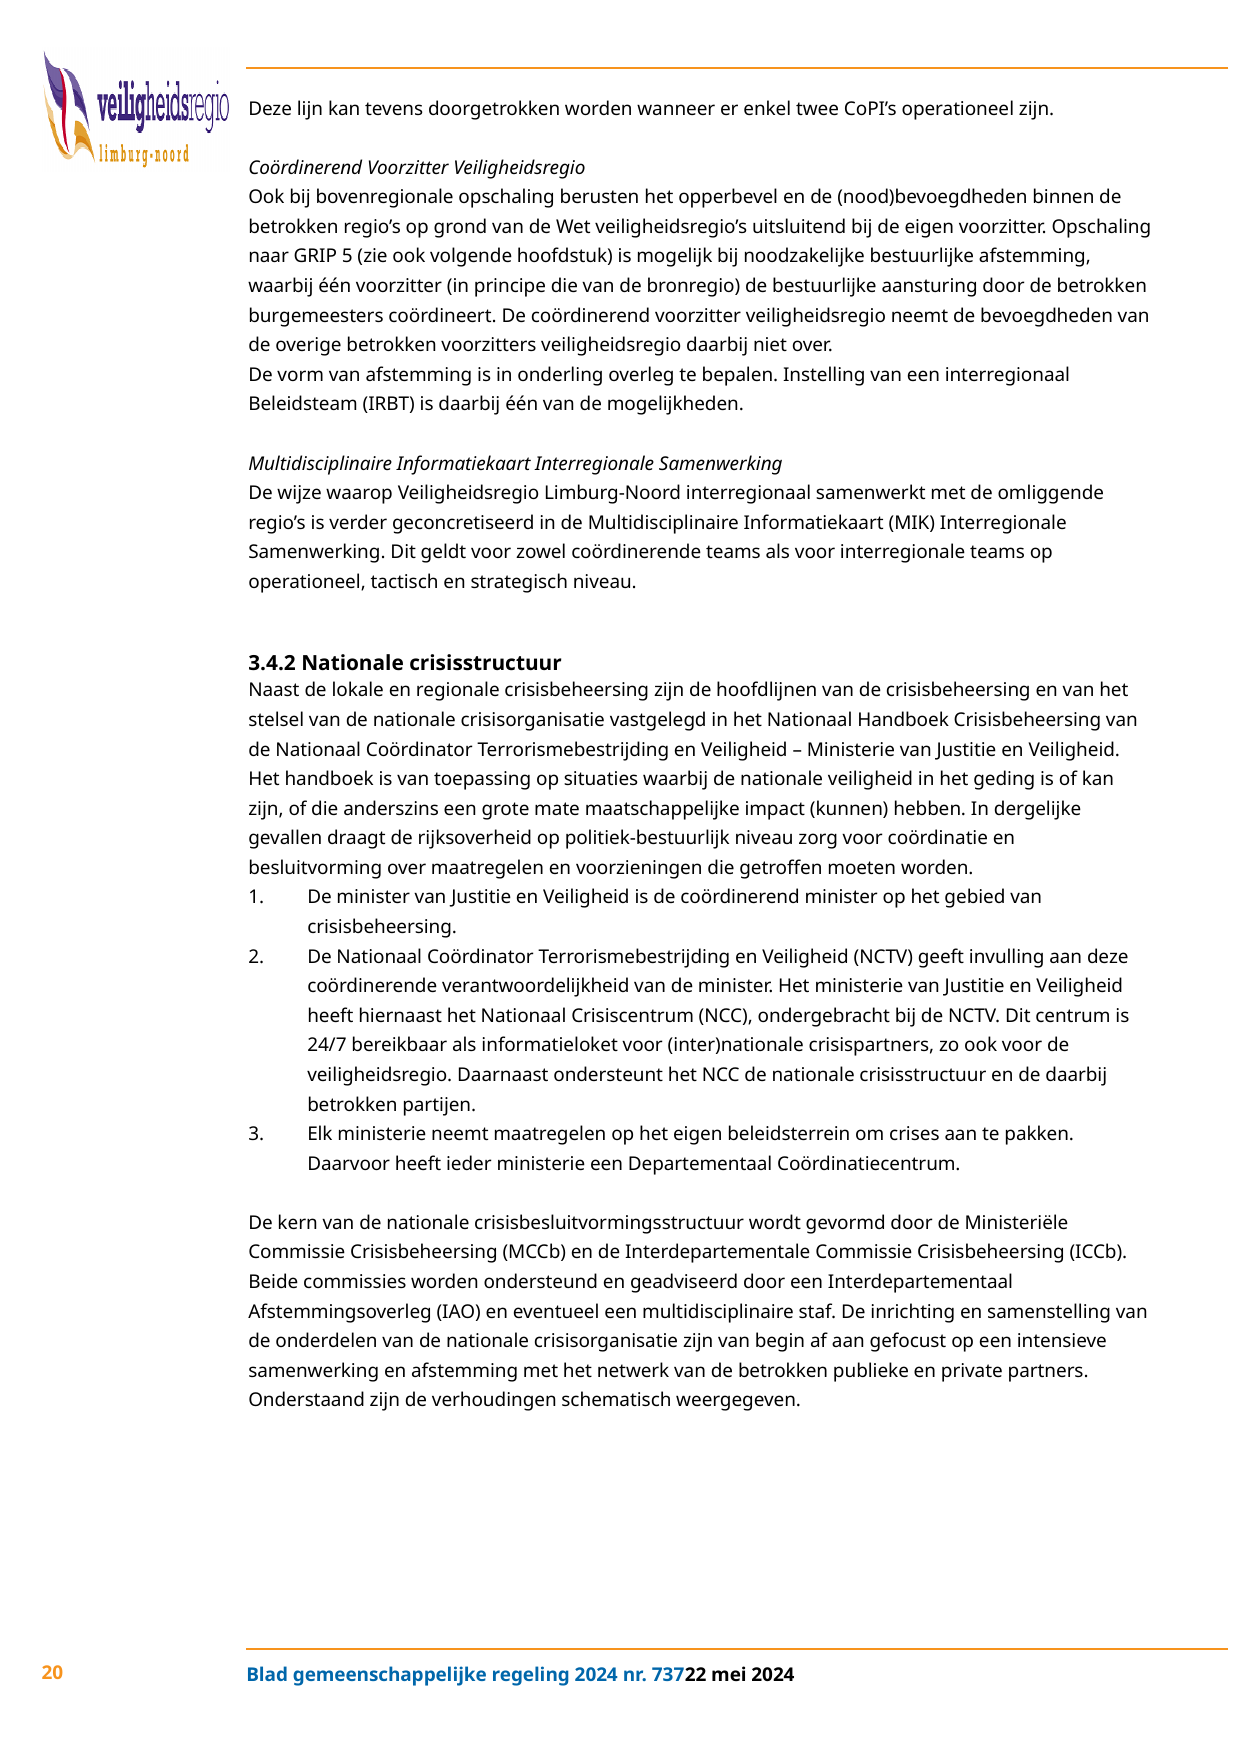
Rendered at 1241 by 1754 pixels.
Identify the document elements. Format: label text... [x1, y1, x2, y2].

text Coördinerend Voorzitter Veiligheidsregio [248, 154, 1152, 180]
text Multidisciplinaire Informatiekaart Interregionale Samenwerking [248, 450, 1152, 476]
text De kern van de nationale crisisbesluitvormingsstructuur wordt gevormd door de Ministeriële Commissie Crisisbeheersing (MCCb) en de Interdepartementale Commissie Crisisbeheersing (ICCb). Beide commissies worden ondersteund en geadviseerd door een Interdepartementaal Afstemmingsoverleg (IAO) en eventueel een multidisciplinaire staf. De inrichting en samenstelling van de onderdelen van de nationale crisisorganisatie zijn van begin af aan gefocust op een intensieve samenwerking en afstemming met het netwerk van de betrokken publieke en private partners. Onderstaand zijn de verhoudingen schematisch weergegeven. [248, 1209, 1152, 1412]
text 3.4.2 Nationale crisisstructuur [248, 648, 1152, 677]
text De wijze waarop Veiligheidsregio Limburg-Noord interregionaal samenwerkt met de omliggende regio’s is verder geconcretiseerd in de Multidisciplinaire Informatiekaart (MIK) Interregionale Samenwerking. Dit geldt voor zowel coördinerende teams als voor interregionale teams op operationeel, tactisch en strategisch niveau. [248, 479, 1152, 594]
text Ook bij bovenregionale opschaling berusten het opperbevel en de (nood)bevoegdheden binnen de betrokken regio’s op grond van de Wet veiligheidsregio’s uitsluitend bij de eigen voorzitter. Opschaling naar GRIP 5 (zie ook volgende hoofdstuk) is mogelijk bij noodzakelijke bestuurlijke afstemming, waarbij één voorzitter (in principe die van de bronregio) de bestuurlijke aansturing door de betrokken burgemeesters coördineert. De coördinerend voorzitter veiligheidsregio neemt de bevoegdheden van de overige betrokken voorzitters veiligheidsregio daarbij niet over. [248, 183, 1152, 357]
list Elk ministerie neemt maatregelen op het eigen beleidsterrein om crises aan te pakken. Daarvoor heeft ieder ministerie een Departementaal Coördinatiecentrum. [248, 1120, 1152, 1176]
text Naast de lokale en regionale crisisbeheersing zijn de hoofdlijnen van de crisisbeheersing en van het stelsel van de nationale crisisorganisatie vastgelegd in het Nationaal Handboek Crisisbeheersing van de Nationaal Coördinator Terrorismebestrijding en Veiligheid – Ministerie van Justitie en Veiligheid. Het handboek is van toepassing op situaties waarbij de nationale veiligheid in het geding is of kan zijn, of die anderszins een grote mate maatschappelijke impact (kunnen) hebben. In dergelijke gevallen draagt de rijksoverheid op politiek-bestuurlijk niveau zorg voor coördinatie en besluitvorming over maatregelen en voorzieningen die getroffen moeten worden. [248, 677, 1152, 880]
list De Nationaal Coördinator Terrorismebestrijding en Veiligheid (NCTV) geeft invulling aan deze coördinerende verantwoordelijkheid van de minister. Het ministerie van Justitie en Veiligheid heeft hiernaast het Nationaal Crisiscentrum (NCC), ondergebracht bij de NCTV. Dit centrum is 24/7 bereikbaar als informatieloket voor (inter)nationale crisispartners, zo ook voor de veiligheidsregio. Daarnaast ondersteunt het NCC de nationale crisisstructuur en de daarbij betrokken partijen. [248, 943, 1152, 1116]
text Deze lijn kan tevens doorgetrokken worden wanneer er enkel twee CoPI’s operationeel zijn. [248, 95, 1152, 121]
picture [41, 47, 231, 172]
list De minister van Justitie en Veiligheid is de coördinerend minister op het gebied van crisisbeheersing. [248, 884, 1152, 939]
text De vorm van afstemming is in onderling overleg te bepalen. Instelling van een interregionaal Beleidsteam (IRBT) is daarbij één van de mogelijkheden. [248, 361, 1152, 416]
